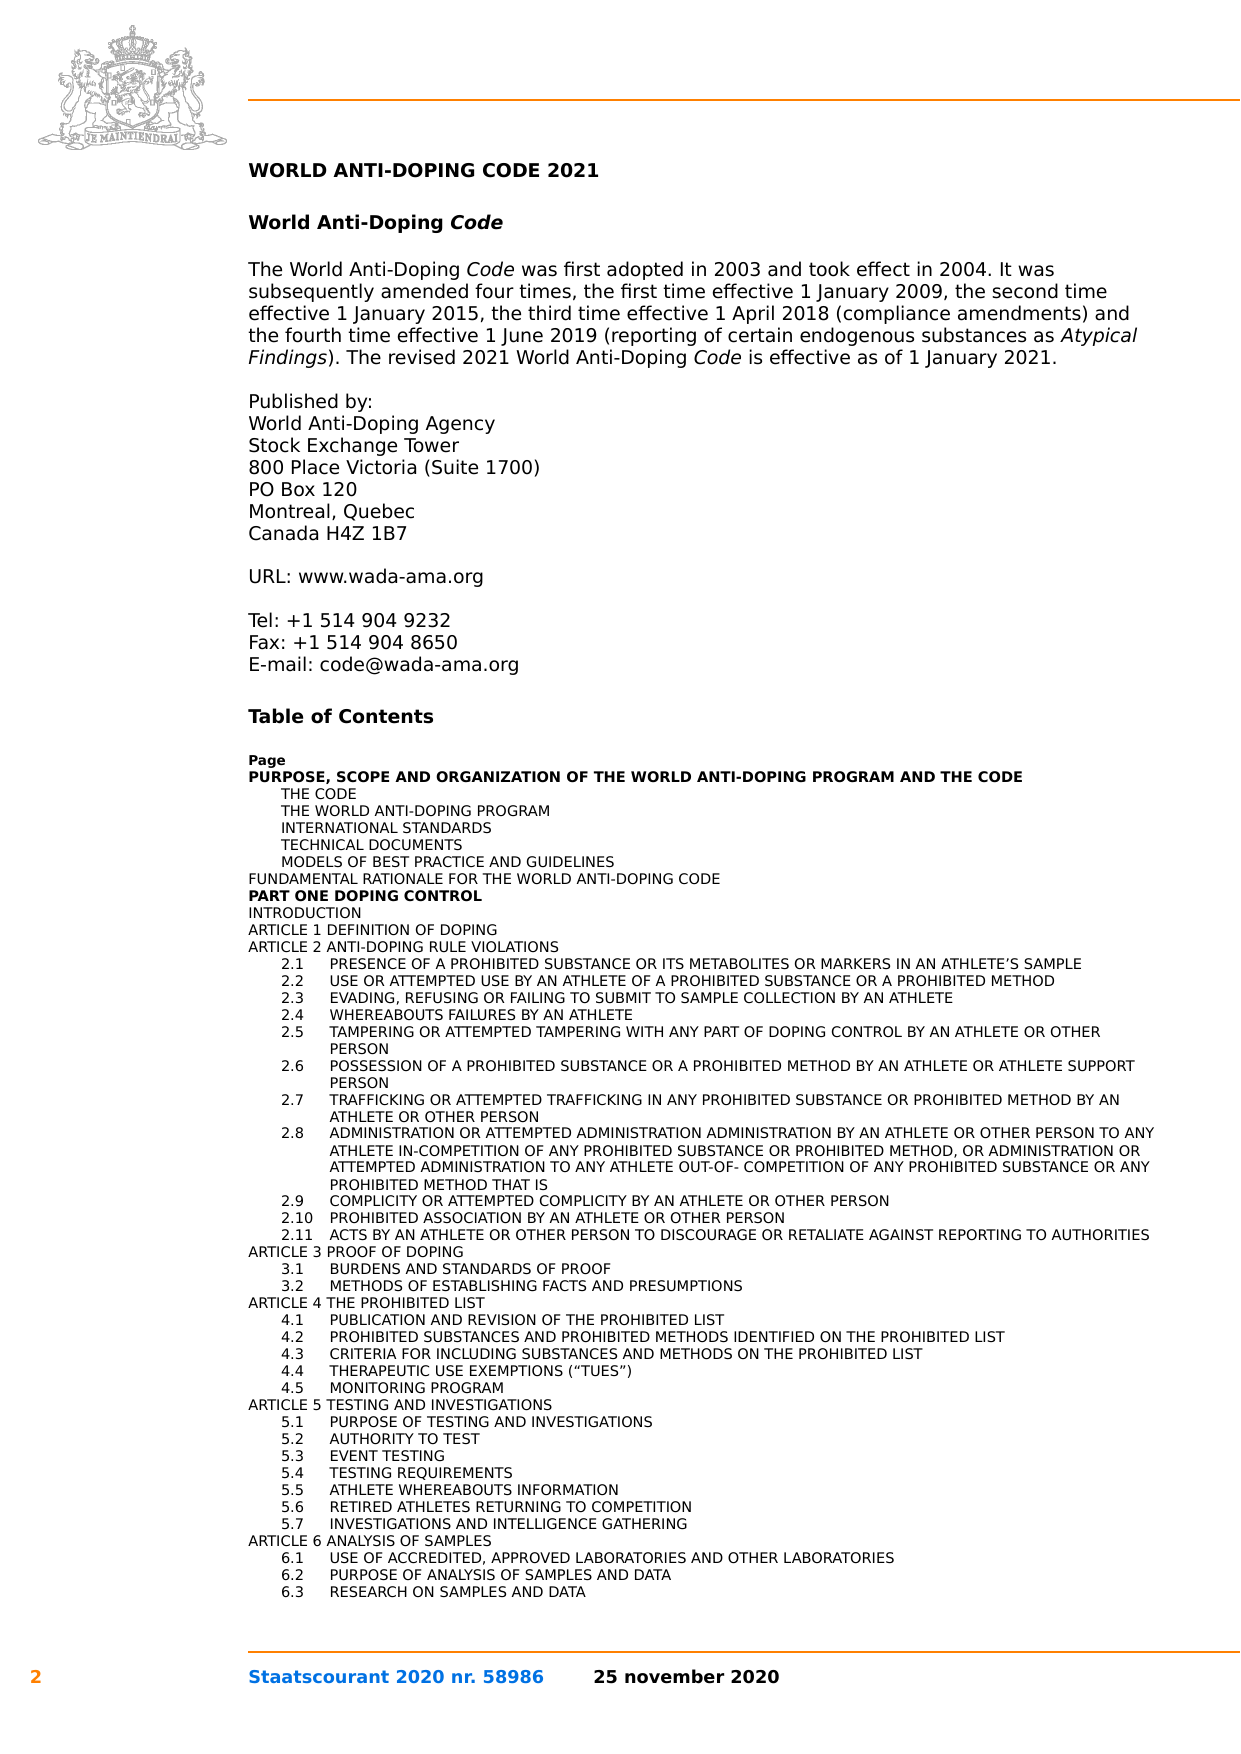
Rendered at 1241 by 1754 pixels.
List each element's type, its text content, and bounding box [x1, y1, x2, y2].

table_cell [248, 1227, 275, 1244]
table_cell 4.3 [275, 1346, 323, 1363]
table_cell 5.4 [275, 1465, 323, 1482]
table_cell [248, 1210, 275, 1227]
text Published by: [248, 391, 1163, 413]
table_cell PUBLICATION AND REVISION OF THE PROHIBITED LIST [323, 1312, 1163, 1329]
table_cell 2.8 [275, 1125, 323, 1193]
table_cell 3.2 [275, 1278, 323, 1295]
table_cell [248, 1363, 275, 1380]
table_cell [248, 1007, 275, 1023]
table_cell ARTICLE 2 ANTI-DOPING RULE VIOLATIONS [248, 939, 1163, 956]
table_cell [248, 1499, 275, 1516]
table_cell [248, 1567, 275, 1584]
table_cell RESEARCH ON SAMPLES AND DATA [323, 1584, 1163, 1601]
table_cell 6.2 [275, 1567, 323, 1584]
text The World Anti-Doping Code was first adopted in 2003 and took effect in 2004. It was subsequently amended four times, the first time effective 1 January 2009, the second time effective 1 January 2015, the third time effective 1 April 2018 (compliance amendments) and the fourth time effective 1 June 2019 (reporting of certain endogenous substances as Atypical Findings). The revised 2021 World Anti-Doping Code is effective as of 1 January 2021. [248, 259, 1163, 369]
table_cell [248, 956, 275, 973]
table_cell [248, 973, 275, 989]
table_cell COMPLICITY OR ATTEMPTED COMPLICITY BY AN ATHLETE OR OTHER PERSON [323, 1193, 1163, 1210]
table_cell [248, 1550, 275, 1567]
table_cell ADMINISTRATION OR ATTEMPTED ADMINISTRATION ADMINISTRATION BY AN ATHLETE OR OTHER PERSON TO ANY ATHLETE IN-COMPETITION OF ANY PROHIBITED SUBSTANCE OR PROHIBITED METHOD, OR ADMINISTRATION OR ATTEMPTED ADMINISTRATION TO ANY ATHLETE OUT-OF- COMPETITION OF ANY PROHIBITED SUBSTANCE OR ANY PROHIBITED METHOD THAT IS [323, 1125, 1163, 1193]
table_cell RETIRED ATHLETES RETURNING TO COMPETITION [323, 1499, 1163, 1516]
table_cell 2.4 [275, 1007, 323, 1023]
table_cell [248, 1193, 275, 1210]
table_cell [248, 820, 275, 837]
table_cell MONITORING PROGRAM [323, 1380, 1163, 1397]
text Tel: +1 514 904 9232 [248, 610, 1163, 632]
table_cell 6.1 [275, 1550, 323, 1567]
table_cell 2.10 [275, 1210, 323, 1227]
table_cell ARTICLE 3 PROOF OF DOPING [248, 1244, 1163, 1261]
table_cell ATHLETE WHEREABOUTS INFORMATION [323, 1482, 1163, 1499]
table_cell 4.4 [275, 1363, 323, 1380]
table_cell [248, 854, 275, 871]
table_cell INVESTIGATIONS AND INTELLIGENCE GATHERING [323, 1516, 1163, 1533]
table_cell [248, 1482, 275, 1499]
table_cell [248, 837, 275, 854]
table_cell TESTING REQUIREMENTS [323, 1465, 1163, 1482]
table_cell [248, 1414, 275, 1431]
table_cell [248, 786, 275, 803]
table_cell [248, 1312, 275, 1329]
table_cell [248, 803, 275, 820]
table_cell MODELS OF BEST PRACTICE AND GUIDELINES [275, 854, 1163, 871]
table_cell PURPOSE, SCOPE AND ORGANIZATION OF THE WORLD ANTI-DOPING PROGRAM AND THE CODE [248, 769, 1163, 786]
table_cell 4.2 [275, 1329, 323, 1346]
table_cell 5.2 [275, 1431, 323, 1448]
subtitle Table of Contents [248, 706, 1163, 728]
table_cell 2.7 [275, 1091, 323, 1125]
table_cell METHODS OF ESTABLISHING FACTS AND PRESUMPTIONS [323, 1278, 1163, 1295]
table_cell 2.6 [275, 1058, 323, 1091]
table_cell EVENT TESTING [323, 1448, 1163, 1465]
table_cell ARTICLE 5 TESTING AND INVESTIGATIONS [248, 1397, 1163, 1414]
table_cell ARTICLE 1 DEFINITION OF DOPING [248, 922, 1163, 939]
table_cell THE CODE [275, 786, 1163, 803]
table_cell 4.5 [275, 1380, 323, 1397]
table_cell FUNDAMENTAL RATIONALE FOR THE WORLD ANTI-DOPING CODE [248, 871, 1163, 888]
table_cell [248, 1448, 275, 1465]
table_cell [248, 1584, 275, 1601]
table_header Page [248, 753, 1163, 769]
text PO Box 120 [248, 478, 1163, 501]
table_cell USE OR ATTEMPTED USE BY AN ATHLETE OF A PROHIBITED SUBSTANCE OR A PROHIBITED METHOD [323, 973, 1163, 989]
table_cell USE OF ACCREDITED, APPROVED LABORATORIES AND OTHER LABORATORIES [323, 1550, 1163, 1567]
table_cell [248, 1346, 275, 1363]
table_cell 2.9 [275, 1193, 323, 1210]
text Canada H4Z 1B7 [248, 522, 1163, 544]
subtitle WORLD ANTI-DOPING CODE 2021 [248, 160, 1163, 182]
table_cell [248, 1261, 275, 1278]
table_cell ACTS BY AN ATHLETE OR OTHER PERSON TO DISCOURAGE OR RETALIATE AGAINST REPORTING TO AUTHORITIES [323, 1227, 1163, 1244]
table_cell [248, 1516, 275, 1533]
table_cell 2.5 [275, 1024, 323, 1057]
table_cell 3.1 [275, 1261, 323, 1278]
table_cell 4.1 [275, 1312, 323, 1329]
table_cell 2.3 [275, 990, 323, 1007]
table_cell [248, 1024, 275, 1057]
table_cell TRAFFICKING OR ATTEMPTED TRAFFICKING IN ANY PROHIBITED SUBSTANCE OR PROHIBITED METHOD BY AN ATHLETE OR OTHER PERSON [323, 1091, 1163, 1125]
table_cell BURDENS AND STANDARDS OF PROOF [323, 1261, 1163, 1278]
picture [38, 25, 227, 150]
text Stock Exchange Tower [248, 434, 1163, 457]
text 800 Place Victoria (Suite 1700) [248, 457, 1163, 478]
subtitle World Anti-Doping Code [248, 212, 1163, 234]
table_cell AUTHORITY TO TEST [323, 1431, 1163, 1448]
table_cell [248, 1329, 275, 1346]
table_cell [248, 1091, 275, 1125]
table_cell [248, 1125, 275, 1193]
table_cell PROHIBITED SUBSTANCES AND PROHIBITED METHODS IDENTIFIED ON THE PROHIBITED LIST [323, 1329, 1163, 1346]
table_cell PART ONE DOPING CONTROL [248, 888, 1163, 905]
table_cell 2.1 [275, 956, 323, 973]
table_cell 2.11 [275, 1227, 323, 1244]
text E-mail: code@wada-ama.org [248, 654, 1163, 676]
table_cell POSSESSION OF A PROHIBITED SUBSTANCE OR A PROHIBITED METHOD BY AN ATHLETE OR ATHLETE SUPPORT PERSON [323, 1058, 1163, 1091]
table_cell CRITERIA FOR INCLUDING SUBSTANCES AND METHODS ON THE PROHIBITED LIST [323, 1346, 1163, 1363]
table_cell PURPOSE OF TESTING AND INVESTIGATIONS [323, 1414, 1163, 1431]
table_cell TECHNICAL DOCUMENTS [275, 837, 1163, 854]
table_cell [248, 990, 275, 1007]
table_cell INTRODUCTION [248, 905, 1163, 922]
table_cell TAMPERING OR ATTEMPTED TAMPERING WITH ANY PART OF DOPING CONTROL BY AN ATHLETE OR OTHER PERSON [323, 1024, 1163, 1057]
table_cell PRESENCE OF A PROHIBITED SUBSTANCE OR ITS METABOLITES OR MARKERS IN AN ATHLETE’S SAMPLE [323, 956, 1163, 973]
table_cell 5.3 [275, 1448, 323, 1465]
table_cell [248, 1465, 275, 1482]
text Montreal, Quebec [248, 501, 1163, 522]
table_cell ARTICLE 6 ANALYSIS OF SAMPLES [248, 1533, 1163, 1550]
table_cell WHEREABOUTS FAILURES BY AN ATHLETE [323, 1007, 1163, 1023]
text URL: www.wada-ama.org [248, 566, 1163, 588]
table_cell THE WORLD ANTI-DOPING PROGRAM [275, 803, 1163, 820]
table_cell 5.1 [275, 1414, 323, 1431]
table_cell [248, 1058, 275, 1091]
text World Anti-Doping Agency [248, 413, 1163, 434]
table_cell [248, 1380, 275, 1397]
table_cell 5.5 [275, 1482, 323, 1499]
table_cell PURPOSE OF ANALYSIS OF SAMPLES AND DATA [323, 1567, 1163, 1584]
table_cell EVADING, REFUSING OR FAILING TO SUBMIT TO SAMPLE COLLECTION BY AN ATHLETE [323, 990, 1163, 1007]
text Fax: +1 514 904 8650 [248, 632, 1163, 654]
table_cell 2.2 [275, 973, 323, 989]
table_cell 5.7 [275, 1516, 323, 1533]
table_cell ARTICLE 4 THE PROHIBITED LIST [248, 1295, 1163, 1312]
table_cell [248, 1431, 275, 1448]
table_cell [248, 1278, 275, 1295]
table_cell 5.6 [275, 1499, 323, 1516]
table_cell 6.3 [275, 1584, 323, 1601]
table_cell THERAPEUTIC USE EXEMPTIONS (“TUES”) [323, 1363, 1163, 1380]
table_cell PROHIBITED ASSOCIATION BY AN ATHLETE OR OTHER PERSON [323, 1210, 1163, 1227]
table_cell INTERNATIONAL STANDARDS [275, 820, 1163, 837]
